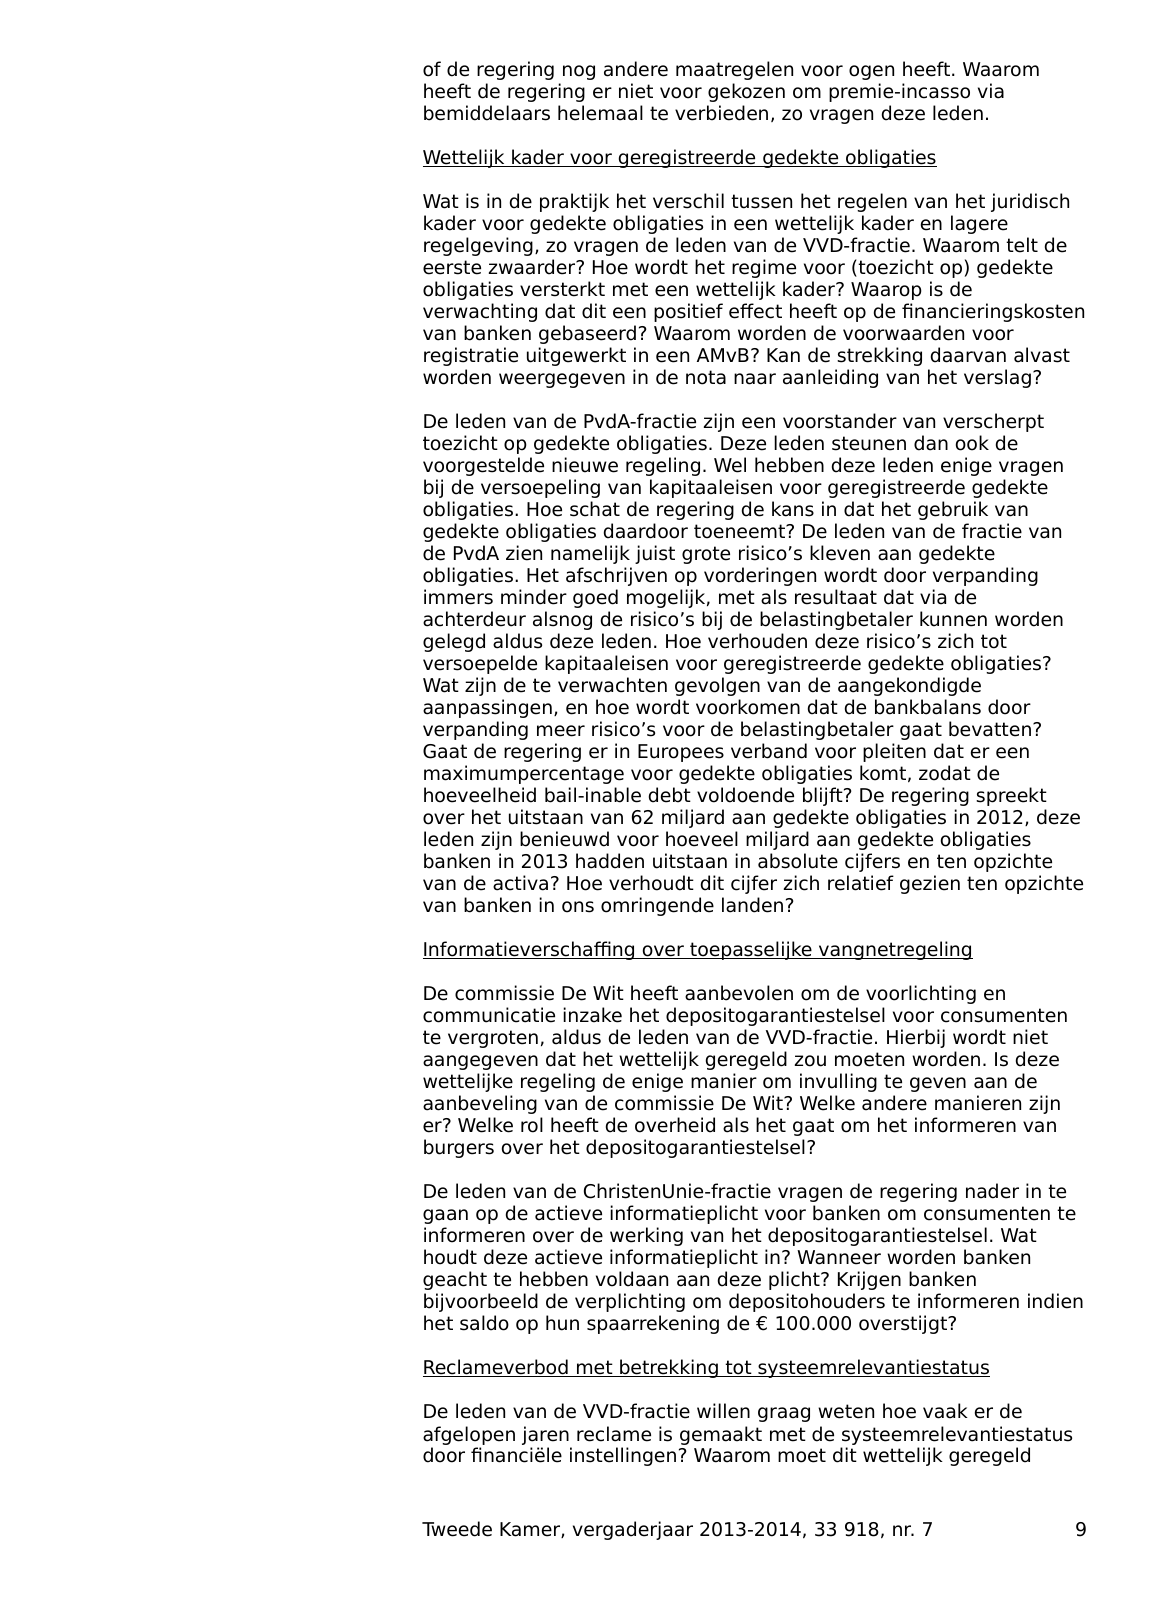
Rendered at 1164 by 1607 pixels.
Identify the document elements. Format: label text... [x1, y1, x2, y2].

text De commissie De Wit heeft aanbevolen om de voorlichting en communicatie inzake het depositogarantiestelsel voor consumenten te vergroten, aldus de leden van de VVD-fractie. Hierbij wordt niet aangegeven dat het wettelijk geregeld zou moeten worden. Is deze wettelijke regeling de enige manier om invulling te geven aan de aanbeveling van de commissie De Wit? Welke andere manieren zijn er? Welke rol heeft de overheid als het gaat om het informeren van burgers over het depositogarantiestelsel? [422, 983, 1087, 1159]
text De leden van de VVD-fractie willen graag weten hoe vaak er de afgelopen jaren reclame is gemaakt met de systeemrelevantiestatus door financiële instellingen? Waarom moet dit wettelijk geregeld [422, 1401, 1087, 1467]
subtitle Reclameverbod met betrekking tot systeemrelevantiestatus [422, 1357, 1087, 1379]
text De leden van de ChristenUnie-fractie vragen de regering nader in te gaan op de actieve informatieplicht voor banken om consumenten te informeren over de werking van het depositogarantiestelsel. Wat houdt deze actieve informatieplicht in? Wanneer worden banken geacht te hebben voldaan aan deze plicht? Krijgen banken bijvoorbeeld de verplichting om depositohouders te informeren indien het saldo op hun spaarrekening de € 100.000 overstijgt? [422, 1181, 1087, 1335]
text Wat is in de praktijk het verschil tussen het regelen van het juridisch kader voor gedekte obligaties in een wettelijk kader en lagere regelgeving, zo vragen de leden van de VVD-fractie. Waarom telt de eerste zwaarder? Hoe wordt het regime voor (toezicht op) gedekte obligaties versterkt met een wettelijk kader? Waarop is de verwachting dat dit een positief effect heeft op de financieringskosten van banken gebaseerd? Waarom worden de voorwaarden voor registratie uitgewerkt in een AMvB? Kan de strekking daarvan alvast worden weergegeven in de nota naar aanleiding van het verslag? [422, 191, 1087, 389]
subtitle Wettelijk kader voor geregistreerde gedekte obligaties [422, 147, 1087, 169]
text of de regering nog andere maatregelen voor ogen heeft. Waarom heeft de regering er niet voor gekozen om premie-incasso via bemiddelaars helemaal te verbieden, zo vragen deze leden. [422, 59, 1087, 125]
text De leden van de PvdA-fractie zijn een voorstander van verscherpt toezicht op gedekte obligaties. Deze leden steunen dan ook de voorgestelde nieuwe regeling. Wel hebben deze leden enige vragen bij de versoepeling van kapitaaleisen voor geregistreerde gedekte obligaties. Hoe schat de regering de kans in dat het gebruik van gedekte obligaties daardoor toeneemt? De leden van de fractie van de PvdA zien namelijk juist grote risico’s kleven aan gedekte obligaties. Het afschrijven op vorderingen wordt door verpanding immers minder goed mogelijk, met als resultaat dat via de achterdeur alsnog de risico’s bij de belastingbetaler kunnen worden gelegd aldus deze leden. Hoe verhouden deze risico’s zich tot versoepelde kapitaaleisen voor geregistreerde gedekte obligaties? Wat zijn de te verwachten gevolgen van de aangekondigde aanpassingen, en hoe wordt voorkomen dat de bankbalans door verpanding meer risico’s voor de belastingbetaler gaat bevatten? Gaat de regering er in Europees verband voor pleiten dat er een maximumpercentage voor gedekte obligaties komt, zodat de hoeveelheid bail-inable debt voldoende blijft? De regering spreekt over het uitstaan van 62 miljard aan gedekte obligaties in 2012, deze leden zijn benieuwd voor hoeveel miljard aan gedekte obligaties banken in 2013 hadden uitstaan in absolute cijfers en ten opzichte van de activa? Hoe verhoudt dit cijfer zich relatief gezien ten opzichte van banken in ons omringende landen? [422, 411, 1087, 917]
subtitle Informatieverschaffing over toepasselijke vangnetregeling [422, 939, 1087, 961]
